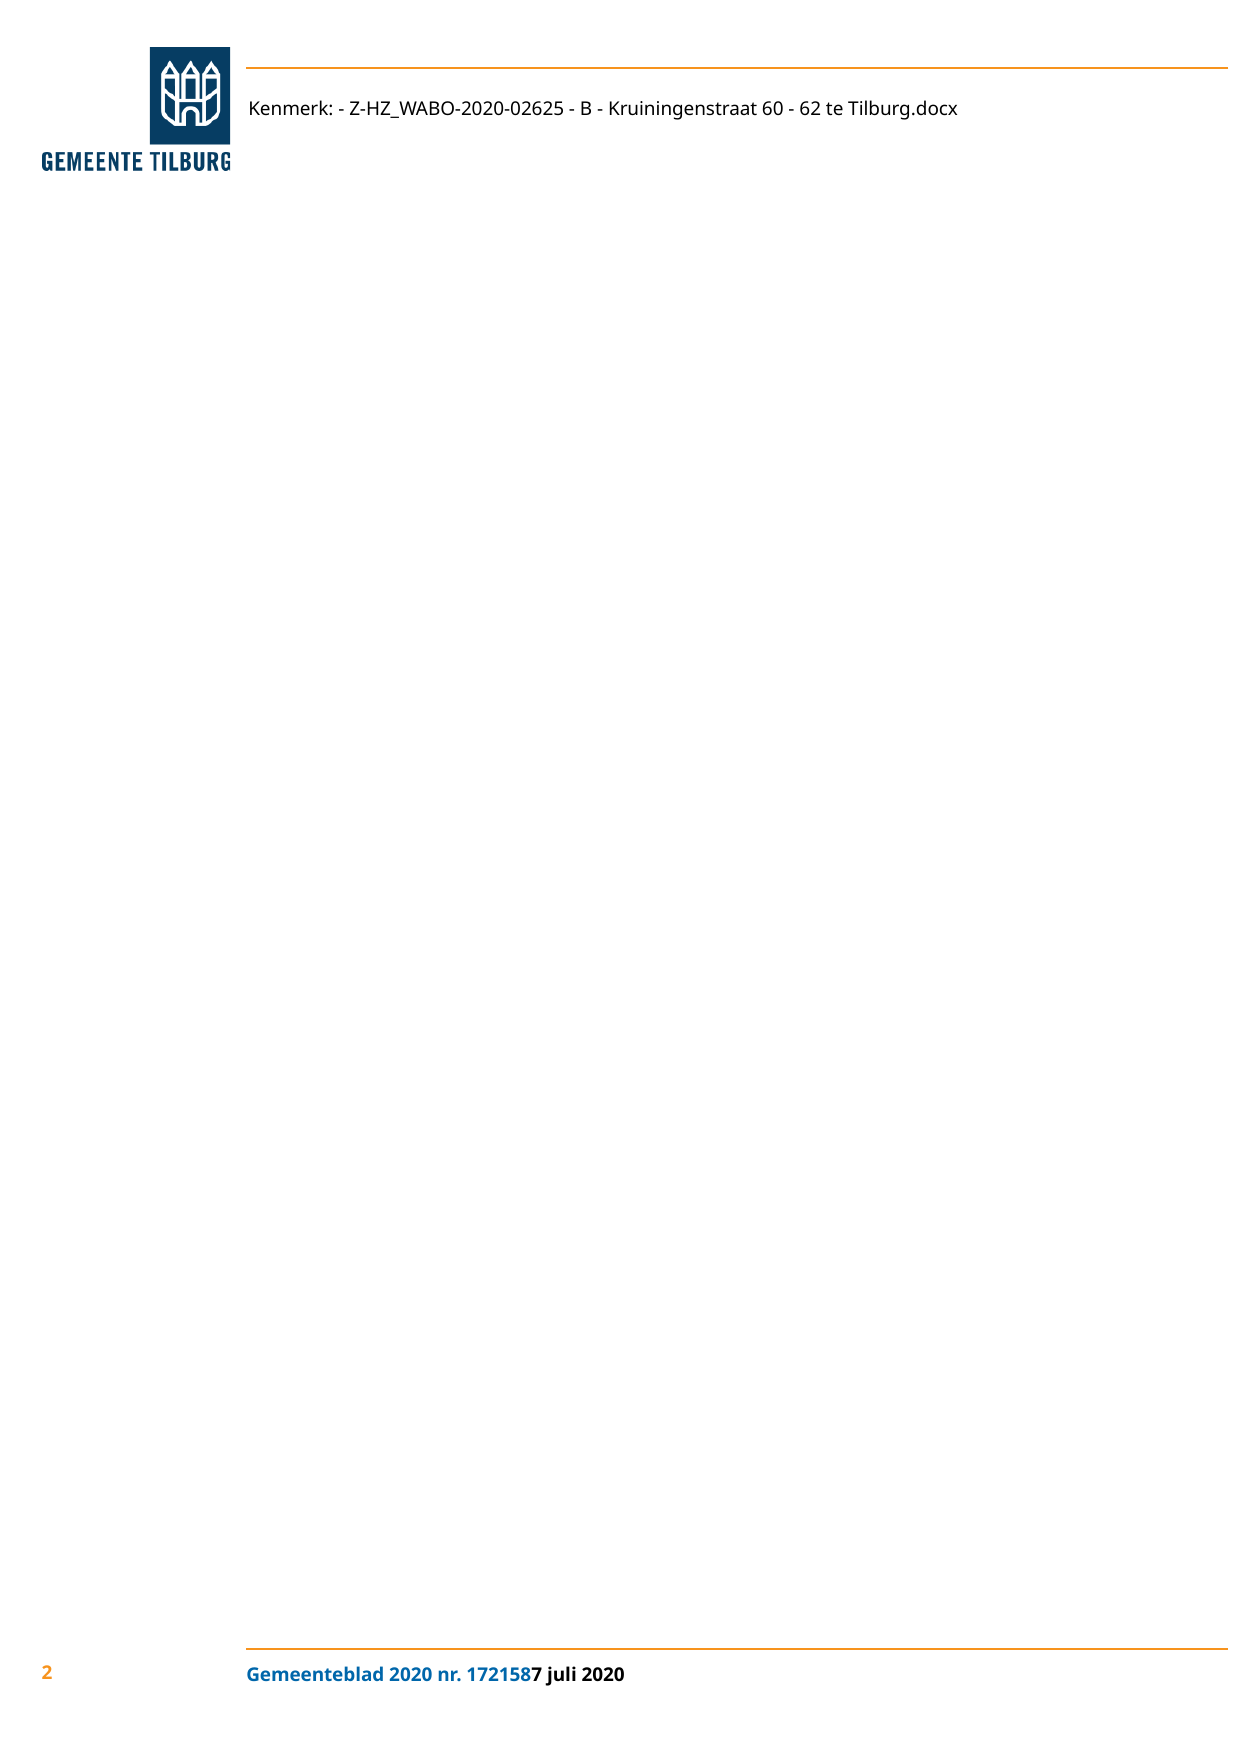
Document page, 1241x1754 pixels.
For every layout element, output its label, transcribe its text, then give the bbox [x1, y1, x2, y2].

text Kenmerk: - Z-HZ_WABO-2020-02625 - B - Kruiningenstraat 60 - 62 te Tilburg.docx [248, 95, 1152, 121]
picture [41, 47, 231, 172]
